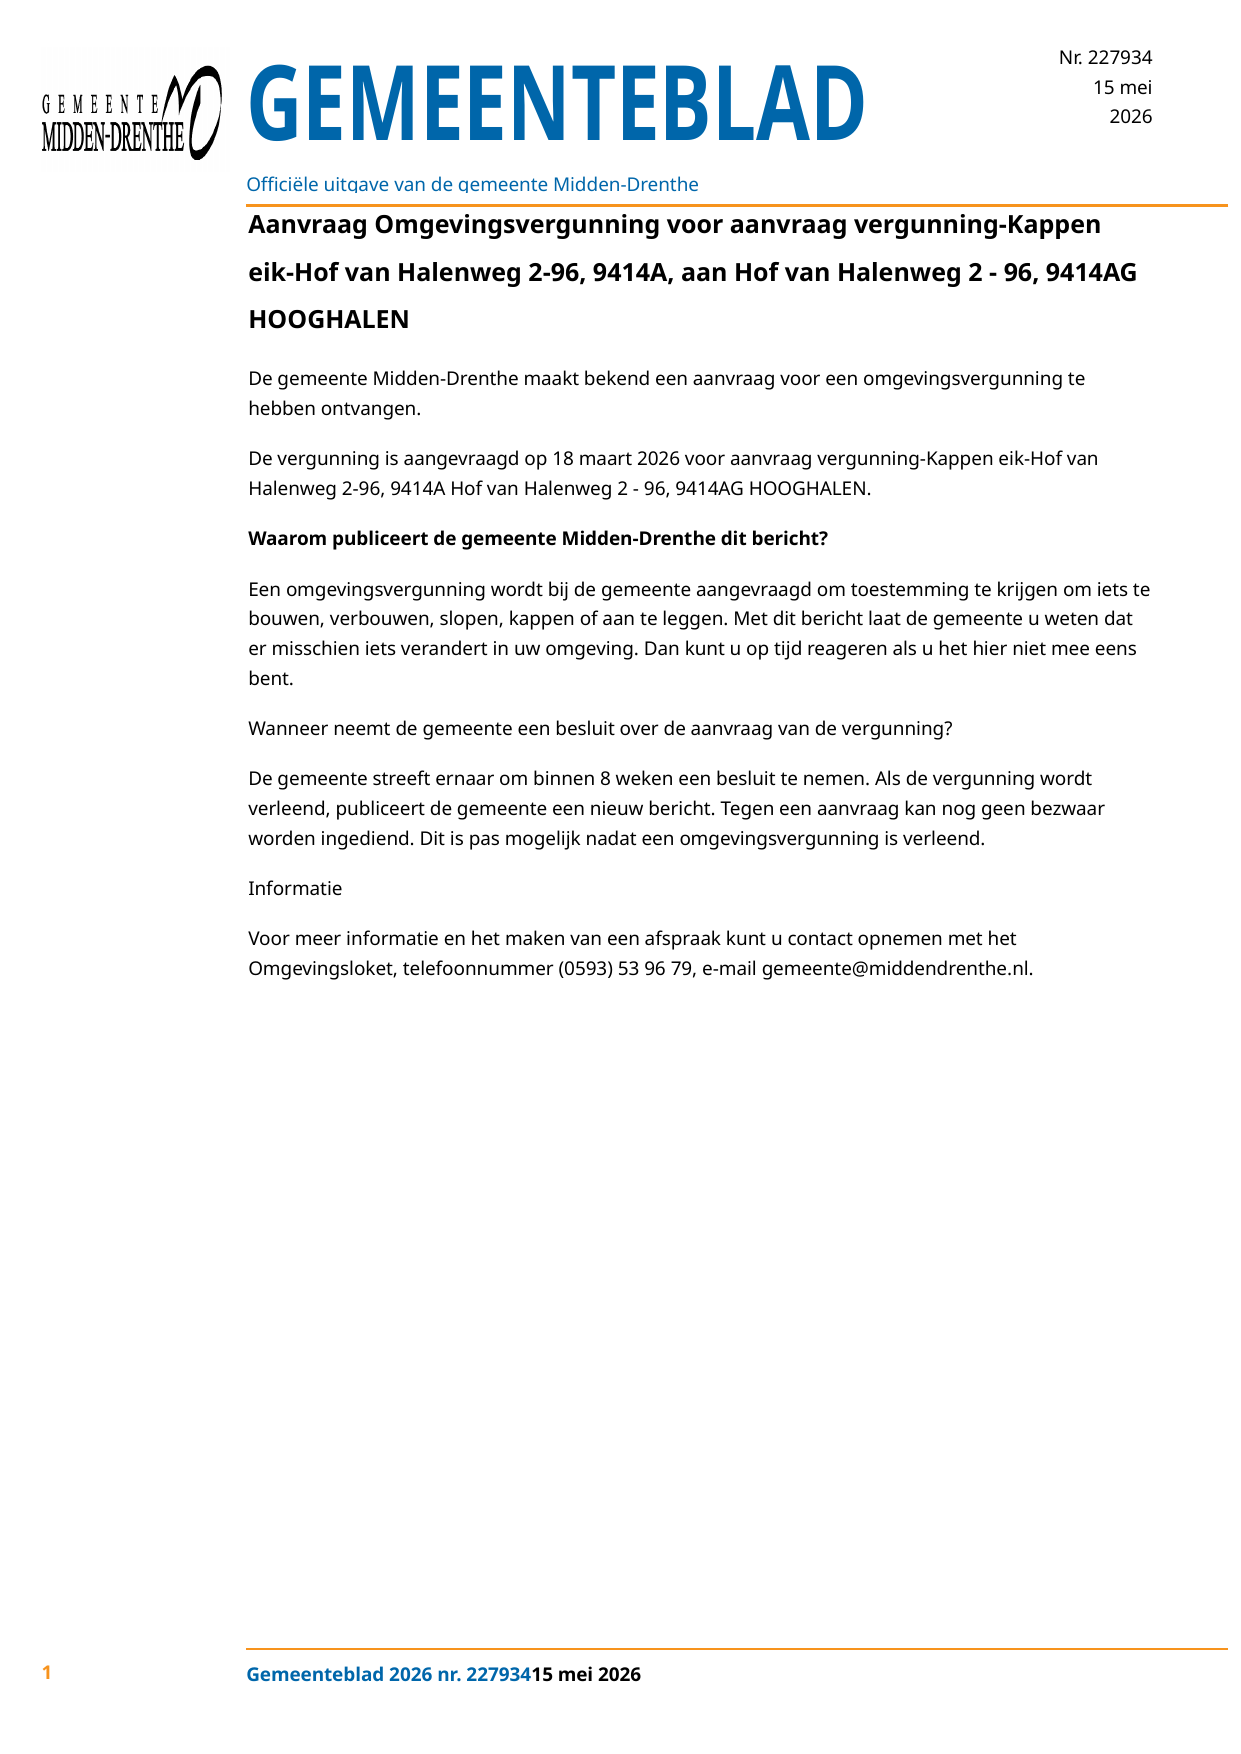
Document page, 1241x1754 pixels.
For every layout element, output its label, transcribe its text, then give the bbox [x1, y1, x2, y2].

text Waarom publiceert de gemeente Midden-Drenthe dit bericht? [248, 526, 1152, 551]
text De vergunning is aangevraagd op 18 maart 2026 voor aanvraag vergunning-Kappen eik-Hof van Halenweg 2-96, 9414A Hof van Halenweg 2 - 96, 9414AG HOOGHALEN. [248, 446, 1152, 501]
text De gemeente streeft ernaar om binnen 8 weken een besluit te nemen. Als de vergunning wordt verleend, publiceert de gemeente een nieuw bericht. Tegen een aanvraag kan nog geen bezwaar worden ingediend. Dit is pas mogelijk nadat een omgevingsvergunning is verleend. [248, 766, 1152, 850]
text De gemeente Midden-Drenthe maakt bekend een aanvraag voor een omgevingsvergunning te hebben ontvangen. [248, 366, 1152, 421]
text Voor meer informatie en het maken van een afspraak kunt u contact opnemen met het Omgevingsloket, telefoonnummer (0593) 53 96 79, e-mail gemeente@middendrenthe.nl. [248, 926, 1152, 981]
picture [41, 47, 231, 172]
text Aanvraag Omgevingsvergunning voor aanvraag vergunning-Kappen eik-Hof van Halenweg 2-96, 9414A, aan Hof van Halenweg 2 - 96, 9414AG HOOGHALEN [248, 207, 1152, 336]
text Een omgevingsvergunning wordt bij de gemeente aangevraagd om toestemming te krijgen om iets te bouwen, verbouwen, slopen, kappen of aan te leggen. Met dit bericht laat de gemeente u weten dat er misschien iets verandert in uw omgeving. Dan kunt u op tijd reageren als u het hier niet mee eens bent. [248, 576, 1152, 690]
text Wanneer neemt de gemeente een besluit over de aanvraag van de vergunning? [248, 715, 1152, 741]
text Informatie [248, 875, 1152, 901]
